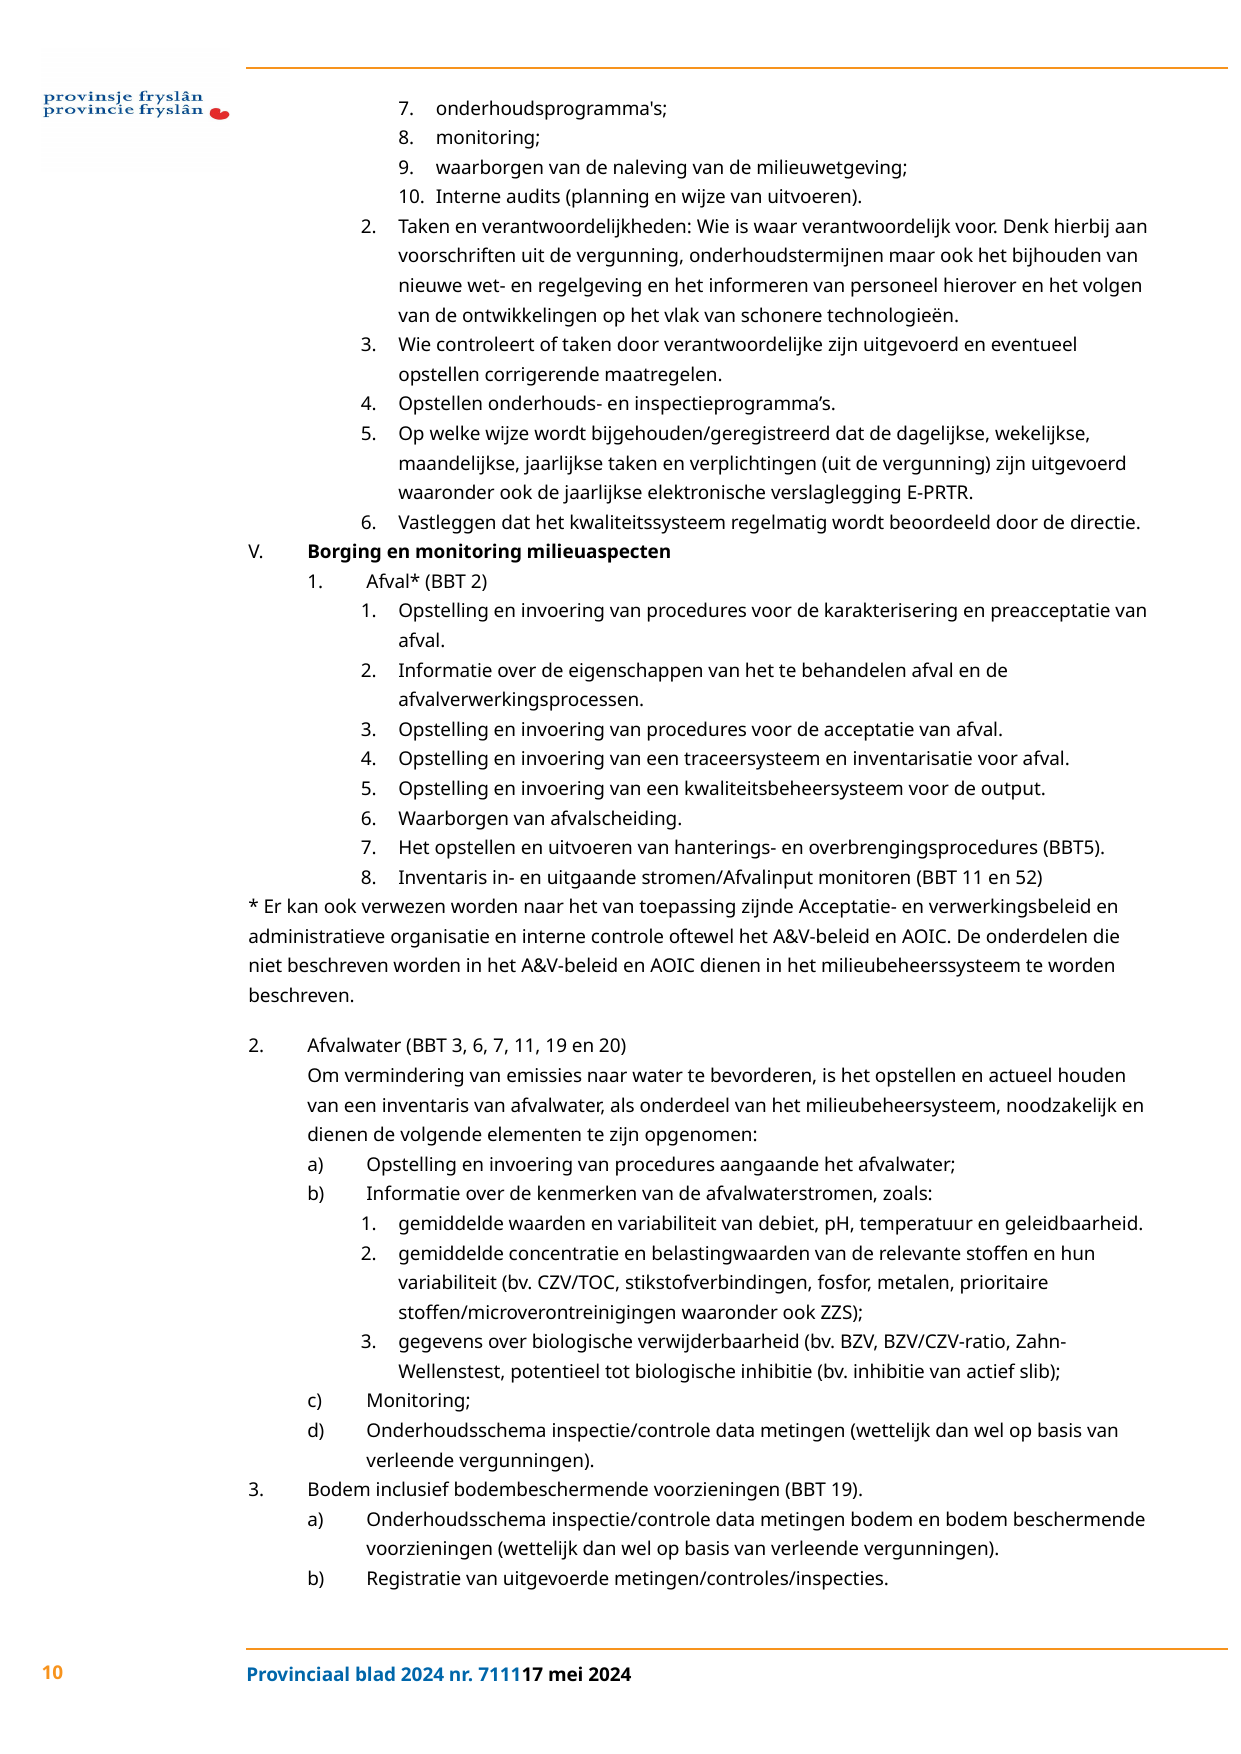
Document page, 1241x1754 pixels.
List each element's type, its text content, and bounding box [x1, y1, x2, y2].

list Opstelling en invoering van procedures voor de karakterisering en preacceptatie van afval. [361, 598, 1152, 653]
list Bodem inclusief bodembeschermende voorzieningen (BBT 19). [248, 1476, 1152, 1502]
list Opstelling en invoering van procedures voor de acceptatie van afval. [361, 716, 1152, 742]
list Om vermindering van emissies naar water te bevorderen, is het opstellen en actueel houden van een inventaris van afvalwater, als onderdeel van het milieubeheersysteem, noodzakelijk en dienen de volgende elementen te zijn opgenomen: [248, 1062, 1152, 1147]
list Monitoring; [307, 1388, 1152, 1413]
list Onderhoudsschema inspectie/controle data metingen (wettelijk dan wel op basis van verleende vergunningen). [307, 1417, 1152, 1473]
list gegevens over biologische verwijderbaarheid (bv. BZV, BZV/CZV-ratio, Zahn-Wellenstest, potentieel tot biologische inhibitie (bv. inhibitie van actief slib); [361, 1328, 1152, 1384]
list Waarborgen van afvalscheiding. [361, 805, 1152, 831]
list Opstelling en invoering van procedures aangaande het afvalwater; [307, 1151, 1152, 1177]
list Op welke wijze wordt bijgehouden/geregistreerd dat de dagelijkse, wekelijkse, maandelijkse, jaarlijkse taken en verplichtingen (uit de vergunning) zijn uitgevoerd waaronder ook de jaarlijkse elektronische verslaglegging E-PRTR. [361, 420, 1152, 505]
list Opstelling en invoering van een traceersysteem en inventarisatie voor afval. [361, 746, 1152, 771]
list Onderhoudsschema inspectie/controle data metingen bodem en bodem beschermende voorzieningen (wettelijk dan wel op basis van verleende vergunningen). [307, 1506, 1152, 1561]
list gemiddelde waarden en variabiliteit van debiet, pH, temperatuur en geleidbaarheid. [361, 1210, 1152, 1236]
list Interne audits (planning en wijze van uitvoeren). [398, 183, 1152, 209]
list Afvalwater (BBT 3, 6, 7, 11, 19 en 20) [248, 1033, 1152, 1058]
list Opstellen onderhouds- en inspectieprogramma’s. [361, 391, 1152, 416]
list Informatie over de kenmerken van de afvalwaterstromen, zoals: [307, 1181, 1152, 1206]
list waarborgen van de naleving van de milieuwetgeving; [398, 154, 1152, 180]
picture [41, 47, 231, 172]
list Informatie over de eigenschappen van het te behandelen afval en de afvalverwerkingsprocessen. [361, 657, 1152, 712]
list Inventaris in- en uitgaande stromen/Afvalinput monitoren (BBT 11 en 52) [361, 864, 1152, 890]
list Taken en verantwoordelijkheden: Wie is waar verantwoordelijk voor. Denk hierbij aan voorschriften uit de vergunning, onderhoudstermijnen maar ook het bijhouden van nieuwe wet- en regelgeving en het informeren van personeel hierover en het volgen van de ontwikkelingen op het vlak van schonere technologieën. [361, 213, 1152, 328]
list Borging en monitoring milieuaspecten [248, 538, 1152, 564]
list Wie controleert of taken door verantwoordelijke zijn uitgevoerd en eventueel opstellen corrigerende maatregelen. [361, 331, 1152, 387]
list monitoring; [398, 124, 1152, 150]
list Registratie van uitgevoerde metingen/controles/inspecties. [307, 1565, 1152, 1591]
list onderhoudsprogramma's; [398, 95, 1152, 121]
list gemiddelde concentratie en belastingwaarden van de relevante stoffen en hun variabiliteit (bv. CZV/TOC, stikstofverbindingen, fosfor, metalen, prioritaire stoffen/microverontreinigingen waaronder ook ZZS); [361, 1240, 1152, 1325]
list Vastleggen dat het kwaliteitssysteem regelmatig wordt beoordeeld door de directie. [361, 509, 1152, 535]
text * Er kan ook verwezen worden naar het van toepassing zijnde Acceptatie- en verwerkingsbeleid en administratieve organisatie en interne controle oftewel het A&V-beleid en AOIC. De onderdelen die niet beschreven worden in het A&V-beleid en AOIC dienen in het milieubeheerssysteem te worden beschreven. [248, 893, 1152, 1008]
list Opstelling en invoering van een kwaliteitsbeheersysteem voor de output. [361, 775, 1152, 801]
list Afval* (BBT 2) [307, 568, 1152, 594]
list Het opstellen en uitvoeren van hanterings- en overbrengingsprocedures (BBT5). [361, 834, 1152, 860]
